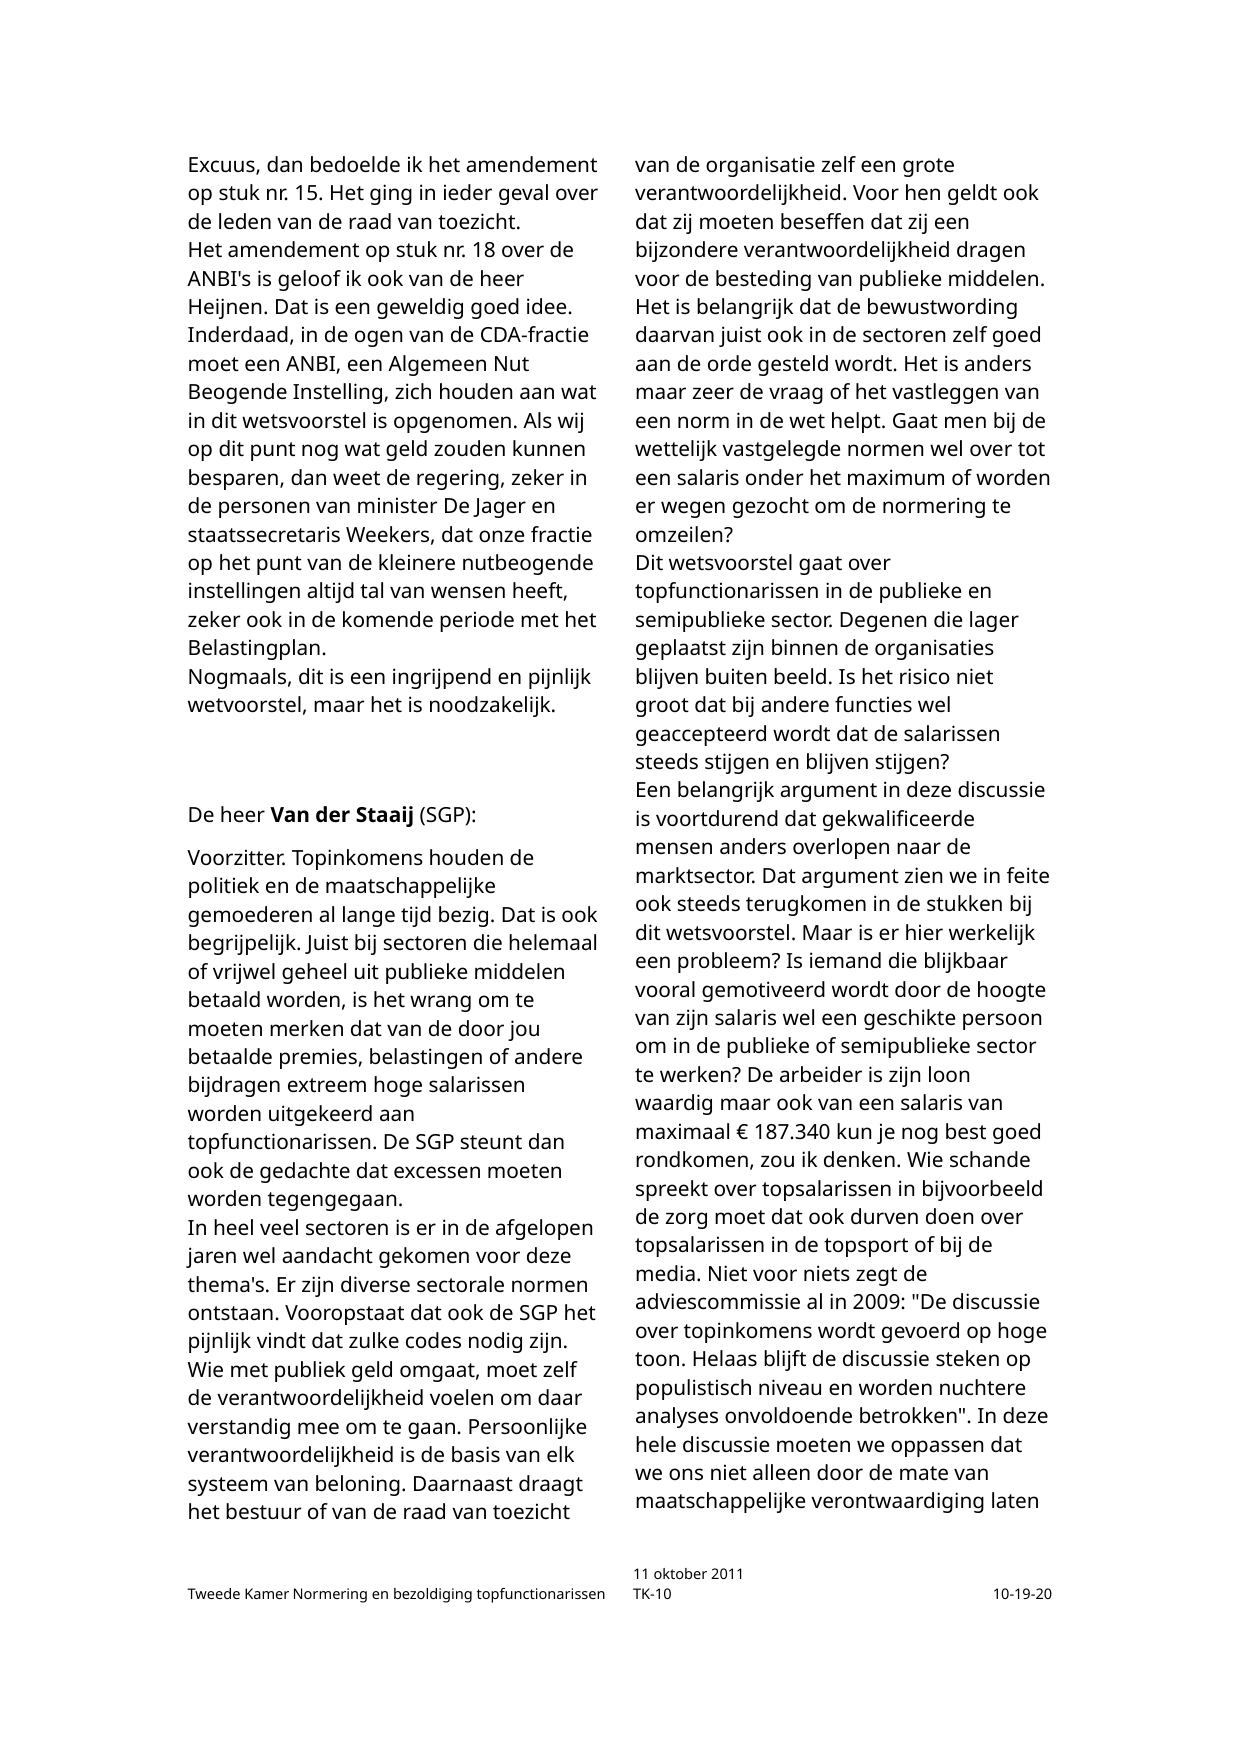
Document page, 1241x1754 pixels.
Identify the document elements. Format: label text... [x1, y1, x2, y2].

text  [187, 749, 605, 777]
text Het amendement op stuk nr. 18 over de ANBI's is geloof ik ook van de heer Heijnen. Dat is een geweldig goed idee. Inderdaad, in de ogen van de CDA-fractie moet een ANBI, een Algemeen Nut Beogende Instelling, zich houden aan wat in dit wetsvoorstel is opgenomen. Als wij op dit punt nog wat geld zouden kunnen besparen, dan weet de regering, zeker in de personen van minister De Jager en staatssecretaris Weekers, dat onze fractie op het punt van de kleinere nutbeogende instellingen altijd tal van wensen heeft, zeker ook in de komende periode met het Belastingplan. [187, 235, 605, 662]
text Dit wetsvoorstel gaat over topfunctionarissen in de publieke en semipublieke sector. Degenen die lager geplaatst zijn binnen de organisaties blijven buiten beeld. Is het risico niet groot dat bij andere functies wel geaccepteerd wordt dat de salarissen steeds stijgen en blijven stijgen? [635, 548, 1053, 776]
text Nogmaals, dit is een ingrijpend en pijnlijk wetvoorstel, maar het is noodzakelijk. [187, 662, 605, 719]
text Excuus, dan bedoelde ik het amendement op stuk nr. 15. Het ging in ieder geval over de leden van de raad van toezicht. [187, 150, 605, 235]
text van de organisatie zelf een grote verantwoordelijkheid. Voor hen geldt ook dat zij moeten beseffen dat zij een bijzondere verantwoordelijkheid dragen voor de besteding van publieke middelen. Het is belangrijk dat de bewustwording daarvan juist ook in de sectoren zelf goed aan de orde gesteld wordt. Het is anders maar zeer de vraag of het vastleggen van een norm in de wet helpt. Gaat men bij de wettelijk vastgelegde normen wel over tot een salaris onder het maximum of worden er wegen gezocht om de normering te omzeilen? [635, 150, 1053, 548]
text Voorzitter. Topinkomens houden de politiek en de maatschappelijke gemoederen al lange tijd bezig. Dat is ook begrijpelijk. Juist bij sectoren die helemaal of vrijwel geheel uit publieke middelen betaald worden, is het wrang om te moeten merken dat van de door jou betaalde premies, belastingen of andere bijdragen extreem hoge salarissen worden uitgekeerd aan topfunctionarissen. De SGP steunt dan ook de gedachte dat excessen moeten worden tegengegaan. [187, 843, 605, 1213]
text In heel veel sectoren is er in de afgelopen jaren wel aandacht gekomen voor deze thema's. Er zijn diverse sectorale normen ontstaan. Vooropstaat dat ook de SGP het pijnlijk vindt dat zulke codes nodig zijn. Wie met publiek geld omgaat, moet zelf de verantwoordelijkheid voelen om daar verstandig mee om te gaan. Persoonlijke verantwoordelijkheid is de basis van elk systeem van beloning. Daarnaast draagt het bestuur of van de raad van toezicht [187, 1213, 605, 1526]
text De heer Van der Staaij (SGP): [187, 800, 605, 828]
text Een belangrijk argument in deze discussie is voortdurend dat gekwalificeerde mensen anders overlopen naar de marktsector. Dat argument zien we in feite ook steeds terugkomen in de stukken bij dit wetsvoorstel. Maar is er hier werkelijk een probleem? Is iemand die blijkbaar vooral gemotiveerd wordt door de hoogte van zijn salaris wel een geschikte persoon om in de publieke of semipublieke sector te werken? De arbeider is zijn loon waardig maar ook van een salaris van maximaal € 187.340 kun je nog best goed rondkomen, zou ik denken. Wie schande spreekt over topsalarissen in bijvoorbeeld de zorg moet dat ook durven doen over topsalarissen in de topsport of bij de media. Niet voor niets zegt de adviescommissie al in 2009: "De discussie over topinkomens wordt gevoerd op hoge toon. Helaas blijft de discussie steken op populistisch niveau en worden nuchtere analyses onvoldoende betrokken". In deze hele discussie moeten we oppassen dat we ons niet alleen door de mate van maatschappelijke verontwaardiging laten [635, 776, 1053, 1515]
